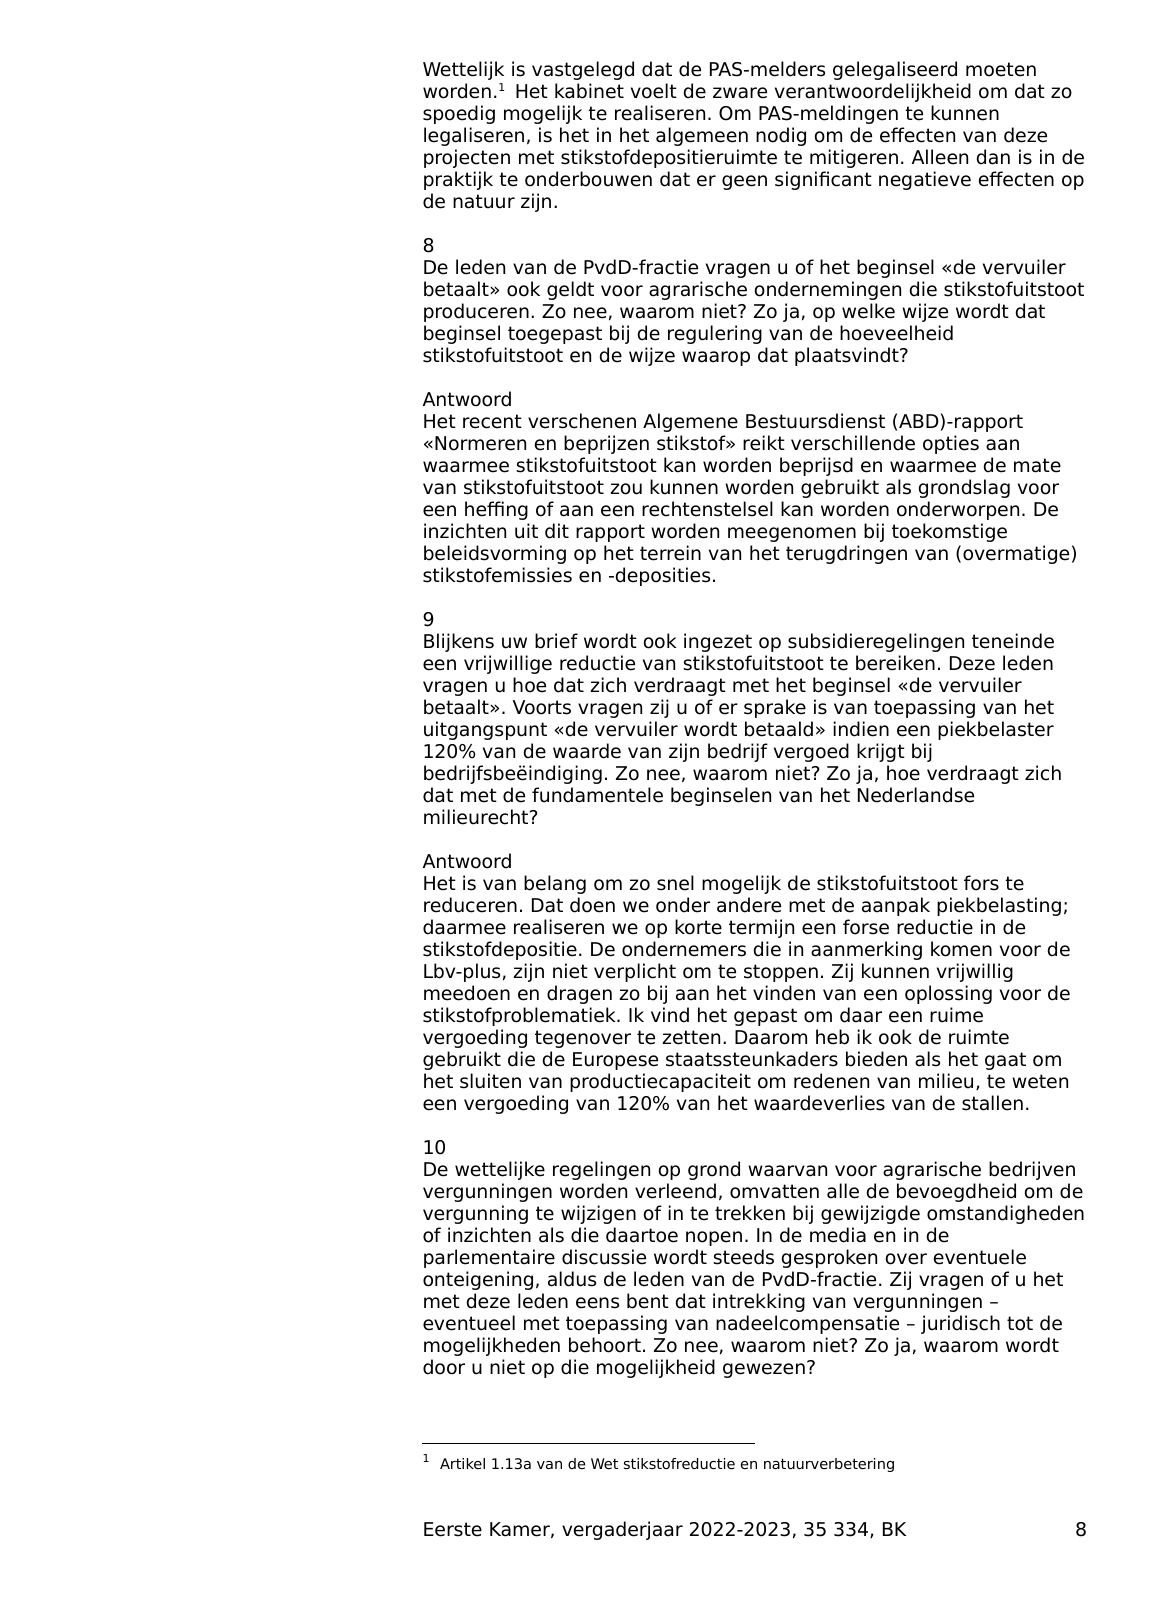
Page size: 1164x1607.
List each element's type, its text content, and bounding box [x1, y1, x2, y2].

text Artikel 1.13a van de Wet stikstofreductie en natuurverbetering [422, 1452, 1087, 1474]
text 9 [422, 609, 1087, 631]
text Wettelijk is vastgelegd dat de PAS-melders gelegaliseerd moeten worden. Het kabinet voelt de zware verantwoordelijkheid om dat zo spoedig mogelijk te realiseren. Om PAS-meldingen te kunnen legaliseren, is het in het algemeen nodig om de effecten van deze projecten met stikstofdepositieruimte te mitigeren. Alleen dan is in de praktijk te onderbouwen dat er geen significant negatieve effecten op de natuur zijn. [422, 59, 1087, 213]
text Antwoord [422, 851, 1087, 873]
text Blijkens uw brief wordt ook ingezet op subsidieregelingen teneinde een vrijwillige reductie van stikstofuitstoot te bereiken. Deze leden vragen u hoe dat zich verdraagt met het beginsel «de vervuiler betaalt». Voorts vragen zij u of er sprake is van toepassing van het uitgangspunt «de vervuiler wordt betaald» indien een piekbelaster 120% van de waarde van zijn bedrijf vergoed krijgt bij bedrijfsbeëindiging. Zo nee, waarom niet? Zo ja, hoe verdraagt zich dat met de fundamentele beginselen van het Nederlandse milieurecht? [422, 631, 1087, 829]
text De leden van de PvdD-fractie vragen u of het beginsel «de vervuiler betaalt» ook geldt voor agrarische ondernemingen die stikstofuitstoot produceren. Zo nee, waarom niet? Zo ja, op welke wijze wordt dat beginsel toegepast bij de regulering van de hoeveelheid stikstofuitstoot en de wijze waarop dat plaatsvindt? [422, 257, 1087, 367]
text 8 [422, 235, 1087, 257]
text Het recent verschenen Algemene Bestuursdienst (ABD)-rapport «Normeren en beprijzen stikstof» reikt verschillende opties aan waarmee stikstofuitstoot kan worden beprijsd en waarmee de mate van stikstofuitstoot zou kunnen worden gebruikt als grondslag voor een heffing of aan een rechtenstelsel kan worden onderworpen. De inzichten uit dit rapport worden meegenomen bij toekomstige beleidsvorming op het terrein van het terugdringen van (overmatige) stikstofemissies en -deposities. [422, 411, 1087, 587]
text De wettelijke regelingen op grond waarvan voor agrarische bedrijven vergunningen worden verleend, omvatten alle de bevoegdheid om de vergunning te wijzigen of in te trekken bij gewijzigde omstandigheden of inzichten als die daartoe nopen. In de media en in de parlementaire discussie wordt steeds gesproken over eventuele onteigening, aldus de leden van de PvdD-fractie. Zij vragen of u het met deze leden eens bent dat intrekking van vergunningen – eventueel met toepassing van nadeelcompensatie – juridisch tot de mogelijkheden behoort. Zo nee, waarom niet? Zo ja, waarom wordt door u niet op die mogelijkheid gewezen? [422, 1159, 1087, 1379]
text Antwoord [422, 389, 1087, 411]
text Het is van belang om zo snel mogelijk de stikstofuitstoot fors te reduceren. Dat doen we onder andere met de aanpak piekbelasting; daarmee realiseren we op korte termijn een forse reductie in de stikstofdepositie. De ondernemers die in aanmerking komen voor de Lbv-plus, zijn niet verplicht om te stoppen. Zij kunnen vrijwillig meedoen en dragen zo bij aan het vinden van een oplossing voor de stikstofproblematiek. Ik vind het gepast om daar een ruime vergoeding tegenover te zetten. Daarom heb ik ook de ruimte gebruikt die de Europese staatssteunkaders bieden als het gaat om het sluiten van productiecapaciteit om redenen van milieu, te weten een vergoeding van 120% van het waardeverlies van de stallen. [422, 873, 1087, 1115]
text 10 [422, 1137, 1087, 1159]
